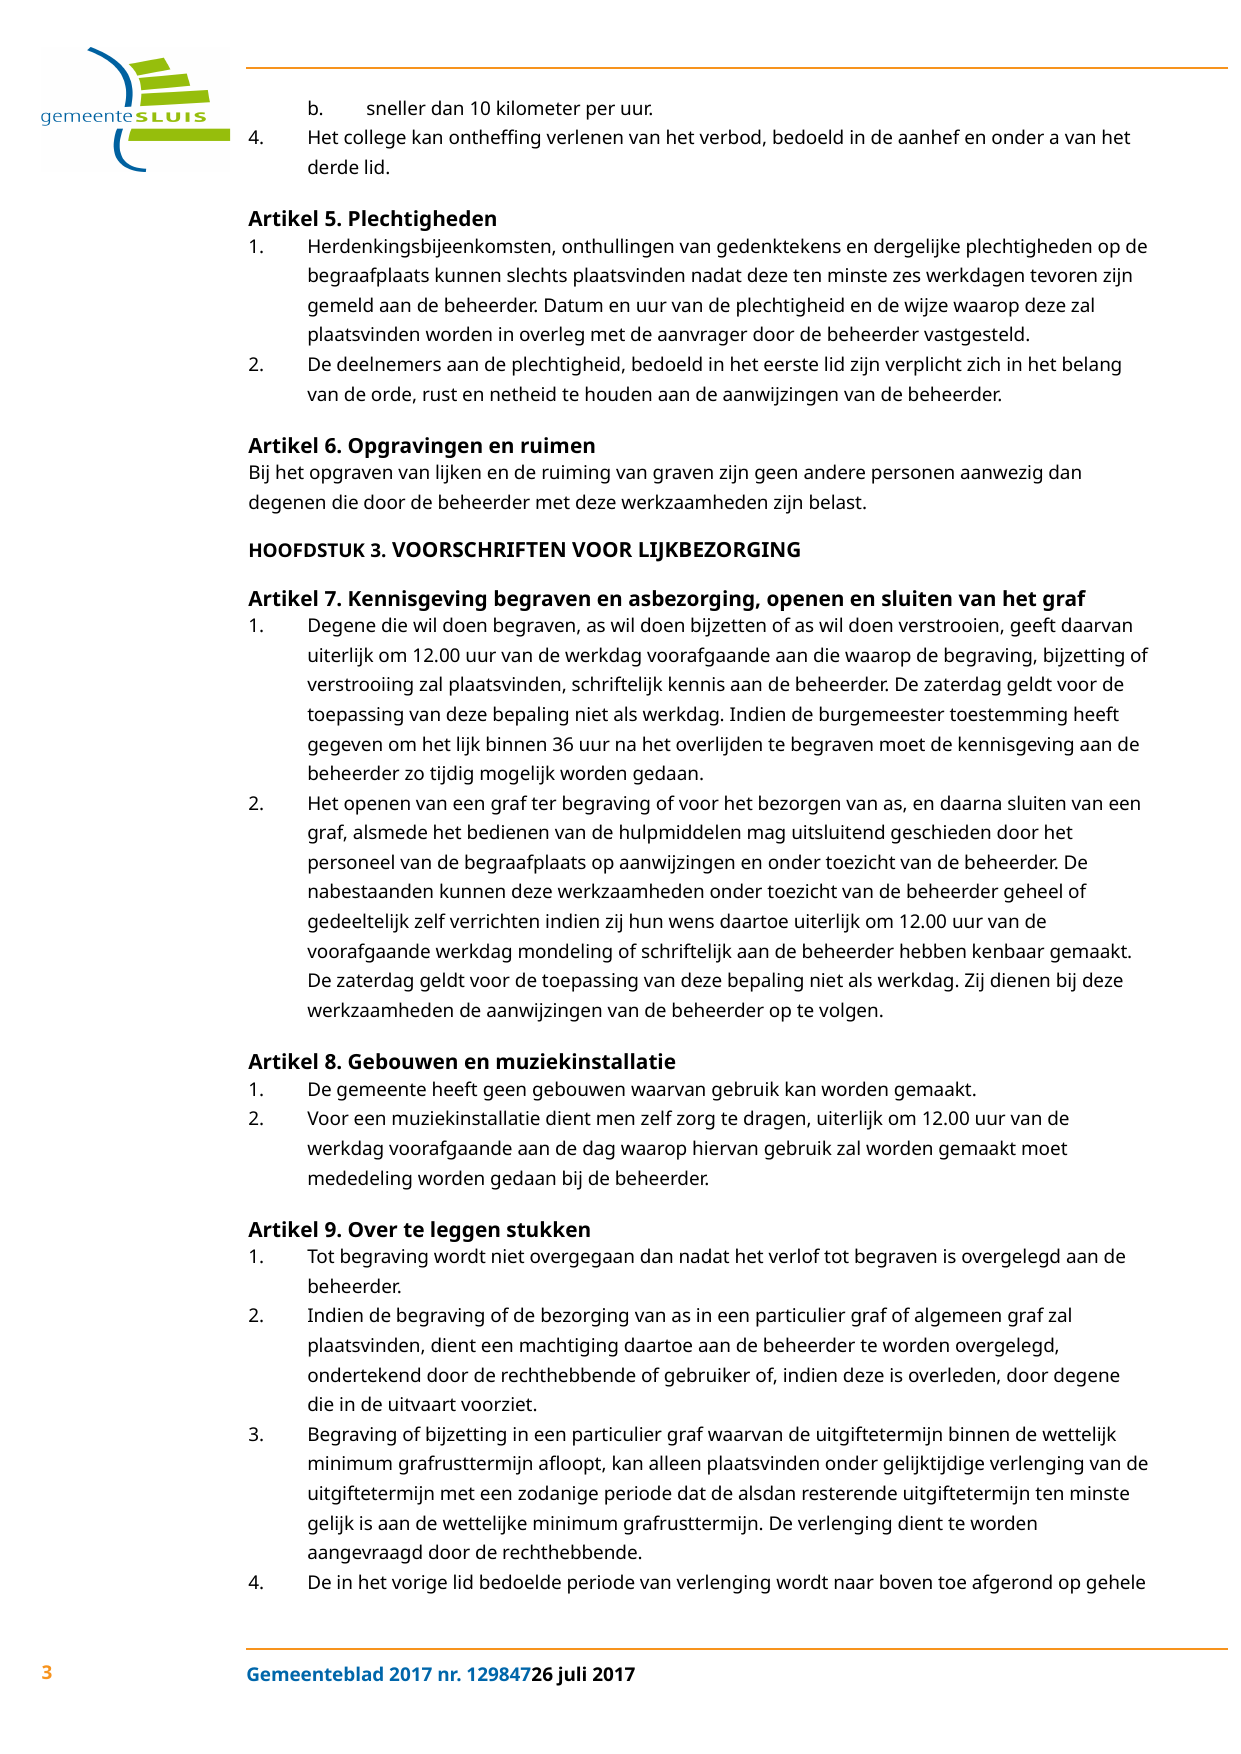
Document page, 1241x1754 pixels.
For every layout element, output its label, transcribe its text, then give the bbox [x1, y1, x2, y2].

list Tot begraving wordt niet overgegaan dan nadat het verlof tot begraven is overgelegd aan de beheerder. [248, 1243, 1152, 1299]
text Artikel 6. Opgravingen en ruimen [248, 431, 1152, 459]
text Artikel 5. Plechtigheden [248, 204, 1152, 233]
list Het openen van een graf ter begraving of voor het bezorgen van as, en daarna sluiten van een graf, alsmede het bedienen van de hulpmiddelen mag uitsluitend geschieden door het personeel van de begraafplaats op aanwijzingen en onder toezicht van de beheerder. De nabestaanden kunnen deze werkzaamheden onder toezicht van de beheerder geheel of gedeeltelijk zelf verrichten indien zij hun wens daartoe uiterlijk om 12.00 uur van de voorafgaande werkdag mondeling of schriftelijk aan de beheerder hebben kenbaar gemaakt. De zaterdag geldt voor de toepassing van deze bepaling niet als werkdag. Zij dienen bij deze werkzaamheden de aanwijzingen van de beheerder op te volgen. [248, 790, 1152, 1023]
list Begraving of bijzetting in een particulier graf waarvan de uitgiftetermijn binnen de wettelijk minimum grafrusttermijn afloopt, kan alleen plaatsvinden onder gelijktijdige verlenging van de uitgiftetermijn met een zodanige periode dat de alsdan resterende uitgiftetermijn ten minste gelijk is aan de wettelijke minimum grafrusttermijn. De verlenging dient te worden aangevraagd door de rechthebbende. [248, 1421, 1152, 1565]
list Degene die wil doen begraven, as wil doen bijzetten of as wil doen verstrooien, geeft daarvan uiterlijk om 12.00 uur van de werkdag voorafgaande aan die waarop de begraving, bijzetting of verstrooiing zal plaatsvinden, schriftelijk kennis aan de beheerder. De zaterdag geldt voor de toepassing van deze bepaling niet als werkdag. Indien de burgemeester toestemming heeft gegeven om het lijk binnen 36 uur na het overlijden te begraven moet de kennisgeving aan de beheerder zo tijdig mogelijk worden gedaan. [248, 612, 1152, 786]
list De in het vorige lid bedoelde periode van verlenging wordt naar boven toe afgerond op gehele [248, 1569, 1152, 1595]
list De gemeente heeft geen gebouwen waarvan gebruik kan worden gemaakt. [248, 1076, 1152, 1102]
text Artikel 7. Kennisgeving begraven en asbezorging, openen en sluiten van het graf [248, 584, 1152, 612]
text HOOFDSTUK 3. VOORSCHRIFTEN VOOR LIJKBEZORGING [248, 535, 1152, 563]
list Voor een muziekinstallatie dient men zelf zorg te dragen, uiterlijk om 12.00 uur van de werkdag voorafgaande aan de dag waarop hiervan gebruik zal worden gemaakt moet mededeling worden gedaan bij de beheerder. [248, 1106, 1152, 1190]
picture [41, 47, 231, 172]
list Het college kan ontheffing verlenen van het verbod, bedoeld in de aanhef en onder a van het derde lid. [248, 124, 1152, 180]
text Bij het opgraven van lijken en de ruiming van graven zijn geen andere personen aanwezig dan degenen die door de beheerder met deze werkzaamheden zijn belast. [248, 459, 1152, 515]
list De deelnemers aan de plechtigheid, bedoeld in het eerste lid zijn verplicht zich in het belang van de orde, rust en netheid te houden aan de aanwijzingen van de beheerder. [248, 351, 1152, 406]
list Herdenkingsbijeenkomsten, onthullingen van gedenktekens en dergelijke plechtigheden op de begraafplaats kunnen slechts plaatsvinden nadat deze ten minste zes werkdagen tevoren zijn gemeld aan de beheerder. Datum en uur van de plechtigheid en de wijze waarop deze zal plaatsvinden worden in overleg met de aanvrager door de beheerder vastgesteld. [248, 233, 1152, 347]
list sneller dan 10 kilometer per uur. [307, 95, 1152, 121]
text Artikel 9. Over te leggen stukken [248, 1215, 1152, 1243]
text Artikel 8. Gebouwen en muziekinstallatie [248, 1047, 1152, 1076]
list Indien de begraving of de bezorging van as in een particulier graf of algemeen graf zal plaatsvinden, dient een machtiging daartoe aan de beheerder te worden overgelegd, ondertekend door de rechthebbende of gebruiker of, indien deze is overleden, door degene die in de uitvaart voorziet. [248, 1303, 1152, 1417]
